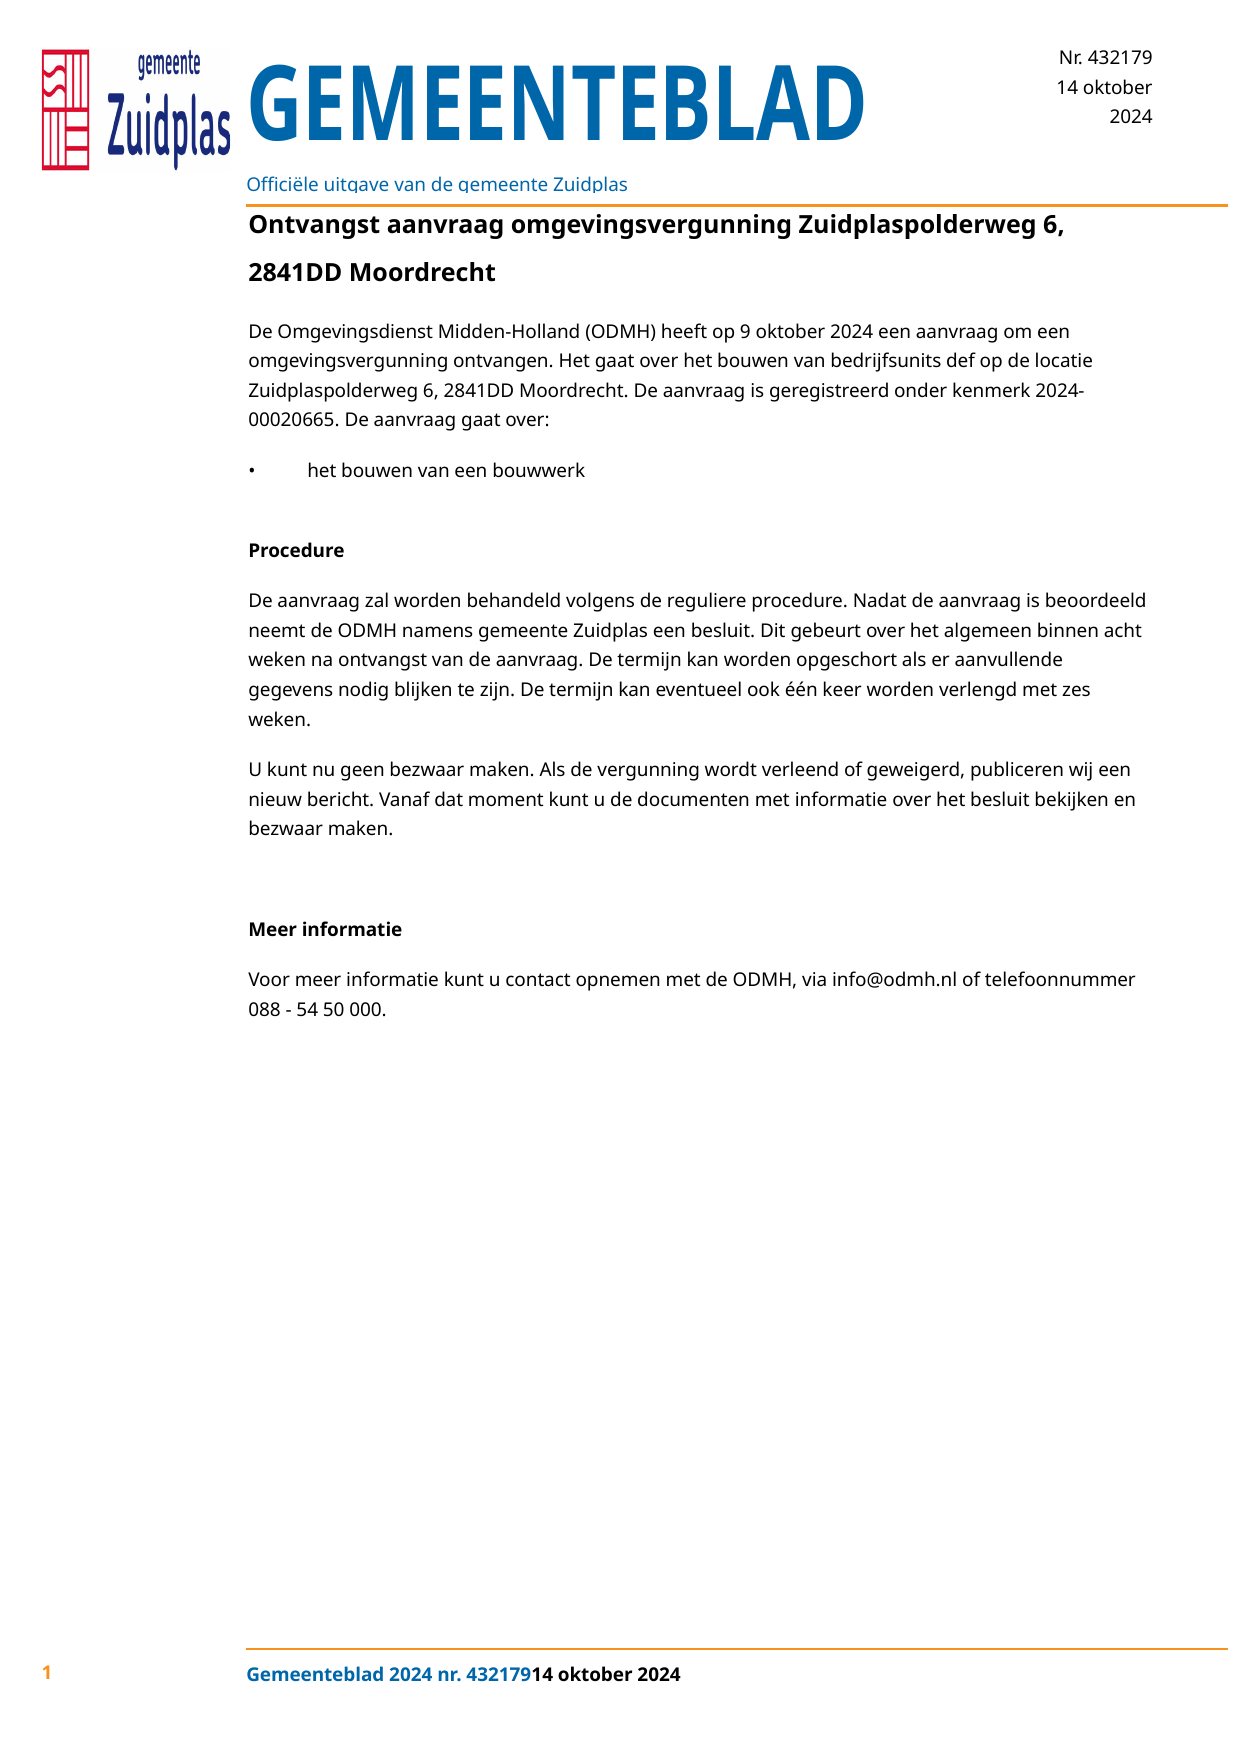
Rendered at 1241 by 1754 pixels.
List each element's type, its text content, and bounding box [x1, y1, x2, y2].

list het bouwen van een bouwwerk [248, 457, 1152, 483]
text De Omgevingsdienst Midden-Holland (ODMH) heeft op 9 oktober 2024 een aanvraag om een omgevingsvergunning ontvangen. Het gaat over het bouwen van bedrijfsunits def op de locatie Zuidplaspolderweg 6, 2841DD Moordrecht. De aanvraag is geregistreerd onder kenmerk 2024-00020665. De aanvraag gaat over: [248, 318, 1152, 432]
text Meer informatie [248, 916, 1152, 942]
text Procedure [248, 537, 1152, 563]
text Voor meer informatie kunt u contact opnemen met de ODMH, via info@odmh.nl of telefoonnummer 088 - 54 50 000. [248, 967, 1152, 1022]
text De aanvraag zal worden behandeld volgens de reguliere procedure. Nadat de aanvraag is beoordeeld neemt de ODMH namens gemeente Zuidplas een besluit. Dit gebeurt over het algemeen binnen acht weken na ontvangst van de aanvraag. De termijn kan worden opgeschort als er aanvullende gegevens nodig blijken te zijn. De termijn kan eventueel ook één keer worden verlengd met zes weken. [248, 587, 1152, 732]
picture [41, 47, 231, 172]
text U kunt nu geen bezwaar maken. Als de vergunning wordt verleend of geweigerd, publiceren wij een nieuw bericht. Vanaf dat moment kunt u de documenten met informatie over het besluit bekijken en bezwaar maken. [248, 756, 1152, 841]
text Ontvangst aanvraag omgevingsvergunning Zuidplaspolderweg 6, 2841DD Moordrecht [248, 207, 1152, 288]
